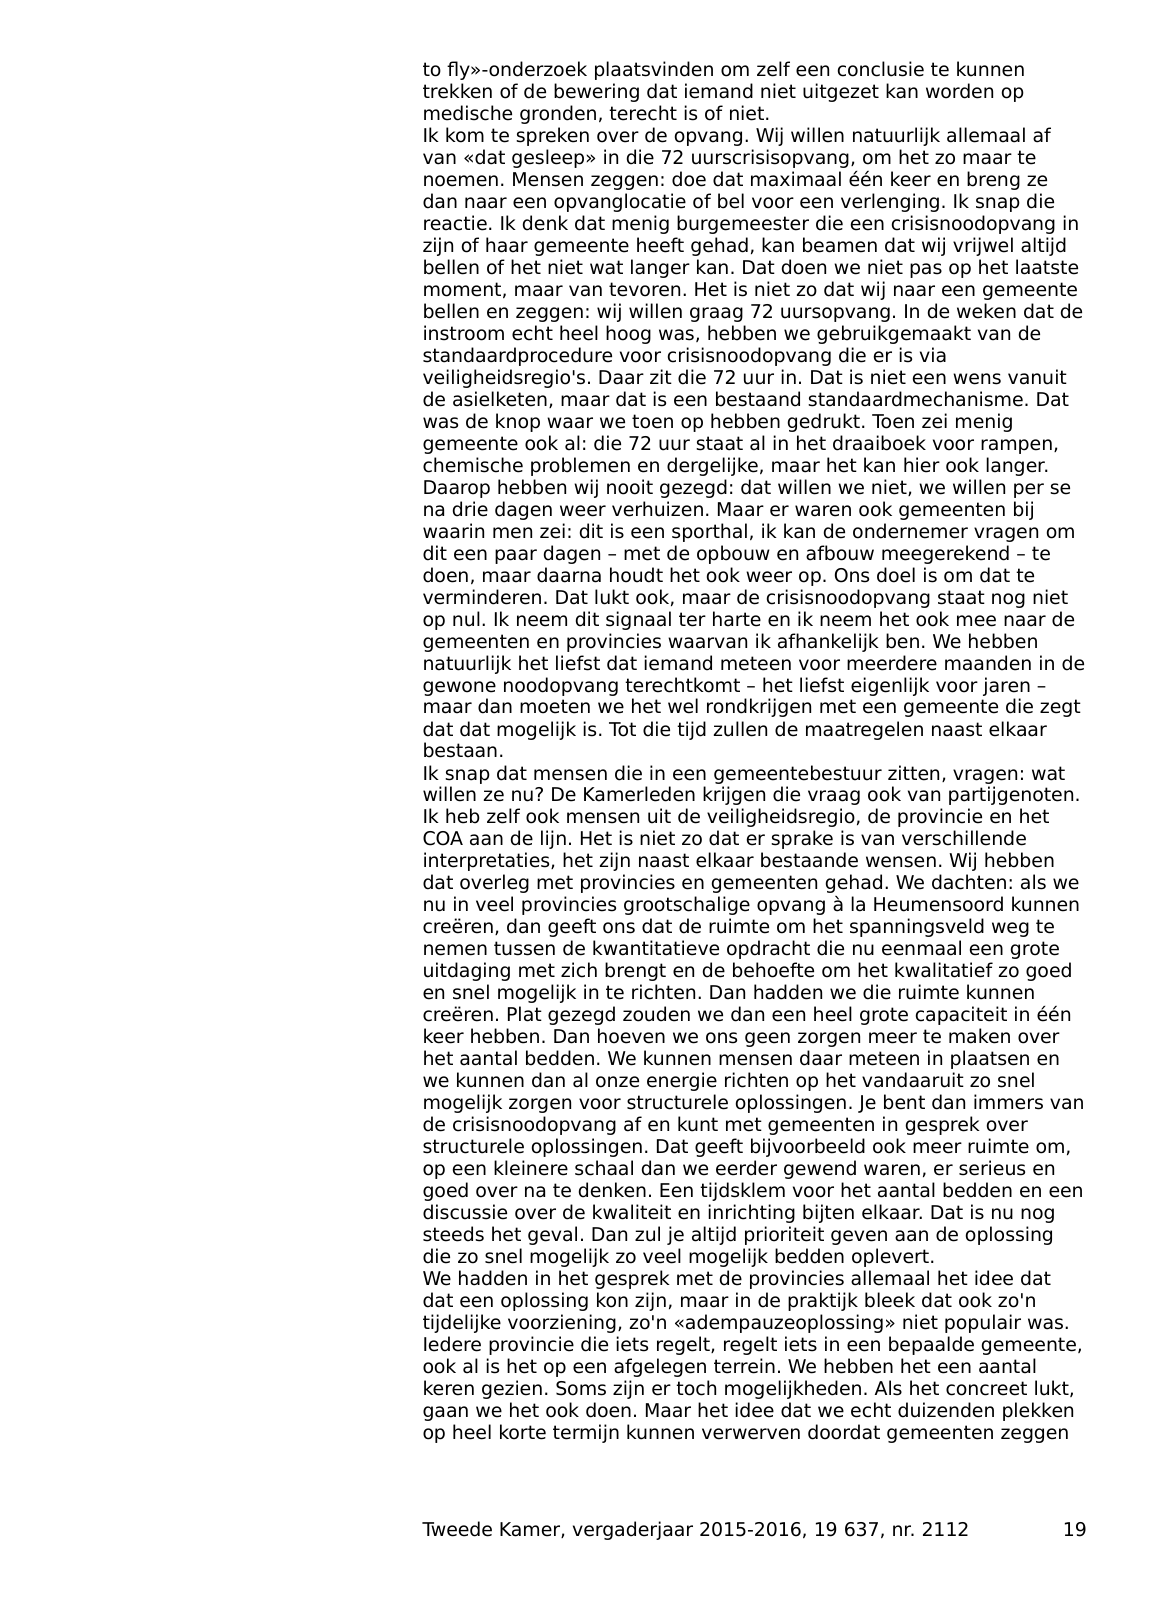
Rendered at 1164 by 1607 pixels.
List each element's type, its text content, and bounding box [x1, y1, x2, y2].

text Ik snap dat mensen die in een gemeentebestuur zitten, vragen: wat willen ze nu? De Kamerleden krijgen die vraag ook van partijgenoten. Ik heb zelf ook mensen uit de veiligheidsregio, de provincie en het COA aan de lijn. Het is niet zo dat er sprake is van verschillende interpretaties, het zijn naast elkaar bestaande wensen. Wij hebben dat overleg met provincies en gemeenten gehad. We dachten: als we nu in veel provincies grootschalige opvang à la Heumensoord kunnen creëren, dan geeft ons dat de ruimte om het spanningsveld weg te nemen tussen de kwantitatieve opdracht die nu eenmaal een grote uitdaging met zich brengt en de behoefte om het kwalitatief zo goed en snel mogelijk in te richten. Dan hadden we die ruimte kunnen creëren. Plat gezegd zouden we dan een heel grote capaciteit in één keer hebben. Dan hoeven we ons geen zorgen meer te maken over het aantal bedden. We kunnen mensen daar meteen in plaatsen en we kunnen dan al onze energie richten op het vandaaruit zo snel mogelijk zorgen voor structurele oplossingen. Je bent dan immers van de crisisnoodopvang af en kunt met gemeenten in gesprek over structurele oplossingen. Dat geeft bijvoorbeeld ook meer ruimte om, op een kleinere schaal dan we eerder gewend waren, er serieus en goed over na te denken. Een tijdsklem voor het aantal bedden en een discussie over de kwaliteit en inrichting bijten elkaar. Dat is nu nog steeds het geval. Dan zul je altijd prioriteit geven aan de oplossing die zo snel mogelijk zo veel mogelijk bedden oplevert. [422, 762, 1087, 1268]
text Ik kom te spreken over de opvang. Wij willen natuurlijk allemaal af van «dat gesleep» in die 72 uurscrisisopvang, om het zo maar te noemen. Mensen zeggen: doe dat maximaal één keer en breng ze dan naar een opvanglocatie of bel voor een verlenging. Ik snap die reactie. Ik denk dat menig burgemeester die een crisisnoodopvang in zijn of haar gemeente heeft gehad, kan beamen dat wij vrijwel altijd bellen of het niet wat langer kan. Dat doen we niet pas op het laatste moment, maar van tevoren. Het is niet zo dat wij naar een gemeente bellen en zeggen: wij willen graag 72 uursopvang. In de weken dat de instroom echt heel hoog was, hebben we gebruikgemaakt van de standaardprocedure voor crisisnoodopvang die er is via veiligheidsregio's. Daar zit die 72 uur in. Dat is niet een wens vanuit de asielketen, maar dat is een bestaand standaardmechanisme. Dat was de knop waar we toen op hebben gedrukt. Toen zei menig gemeente ook al: die 72 uur staat al in het draaiboek voor rampen, chemische problemen en dergelijke, maar het kan hier ook langer. Daarop hebben wij nooit gezegd: dat willen we niet, we willen per se na drie dagen weer verhuizen. Maar er waren ook gemeenten bij waarin men zei: dit is een sporthal, ik kan de ondernemer vragen om dit een paar dagen – met de opbouw en afbouw meegerekend – te doen, maar daarna houdt het ook weer op. Ons doel is om dat te verminderen. Dat lukt ook, maar de crisisnoodopvang staat nog niet op nul. Ik neem dit signaal ter harte en ik neem het ook mee naar de gemeenten en provincies waarvan ik afhankelijk ben. We hebben natuurlijk het liefst dat iemand meteen voor meerdere maanden in de gewone noodopvang terechtkomt – het liefst eigenlijk voor jaren – maar dan moeten we het wel rondkrijgen met een gemeente die zegt dat dat mogelijk is. Tot die tijd zullen de maatregelen naast elkaar bestaan. [422, 125, 1087, 762]
text We hadden in het gesprek met de provincies allemaal het idee dat dat een oplossing kon zijn, maar in de praktijk bleek dat ook zo'n tijdelijke voorziening, zo'n «adempauzeoplossing» niet populair was. Iedere provincie die iets regelt, regelt iets in een bepaalde gemeente, ook al is het op een afgelegen terrein. We hebben het een aantal keren gezien. Soms zijn er toch mogelijkheden. Als het concreet lukt, gaan we het ook doen. Maar het idee dat we echt duizenden plekken op heel korte termijn kunnen verwerven doordat gemeenten zeggen [422, 1268, 1087, 1444]
text to fly»-onderzoek plaatsvinden om zelf een conclusie te kunnen trekken of de bewering dat iemand niet uitgezet kan worden op medische gronden, terecht is of niet. [422, 59, 1087, 125]
